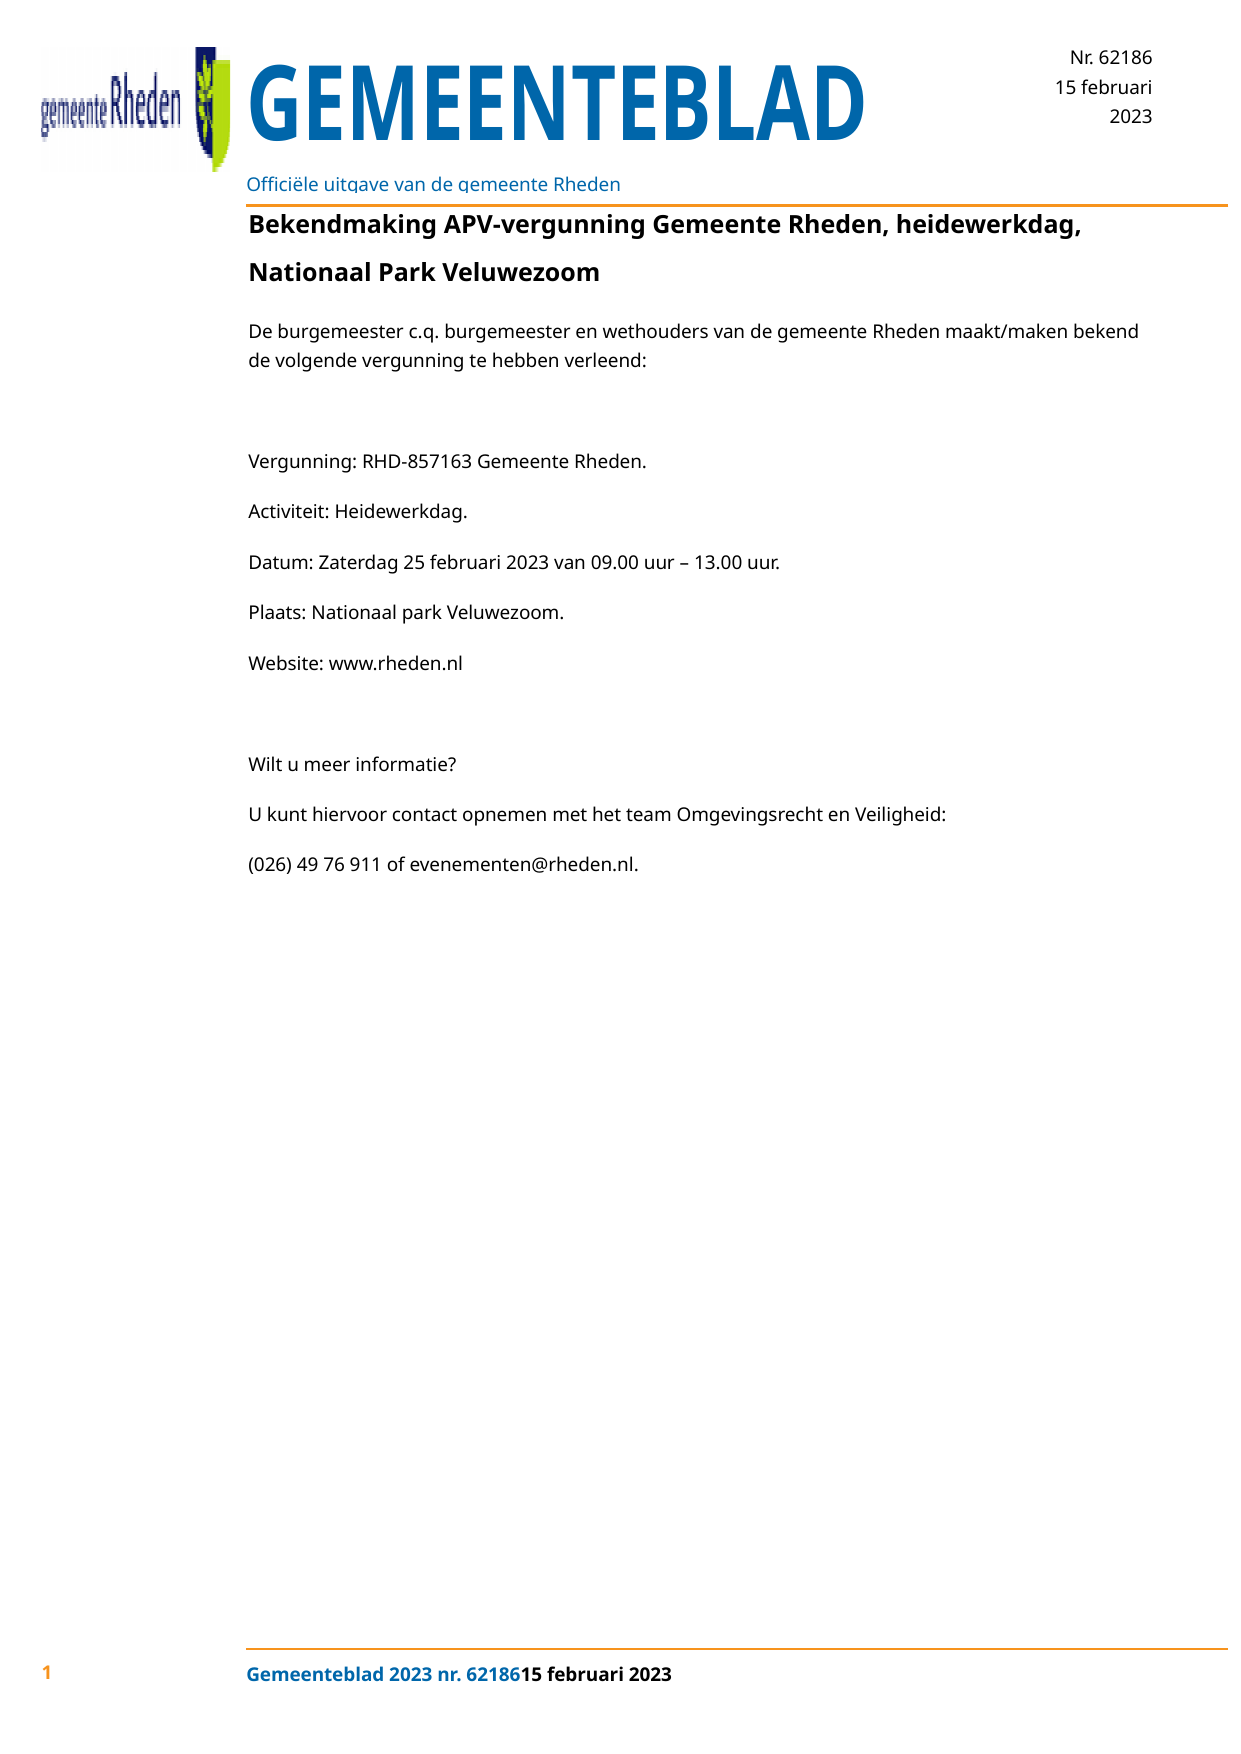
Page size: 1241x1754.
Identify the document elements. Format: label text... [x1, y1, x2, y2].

text Wilt u meer informatie? [248, 751, 1152, 777]
text Plaats: Nationaal park Veluwezoom. [248, 599, 1152, 625]
text De burgemeester c.q. burgemeester en wethouders van de gemeente Rheden maakt/maken bekend de volgende vergunning te hebben verleend: [248, 318, 1152, 373]
text Bekendmaking APV-vergunning Gemeente Rheden, heidewerkdag, Nationaal Park Veluwezoom [248, 207, 1152, 288]
picture [41, 47, 231, 172]
text (026) 49 76 911 of evenementen@rheden.nl. [248, 852, 1152, 877]
text Activiteit: Heidewerkdag. [248, 499, 1152, 524]
text Datum: Zaterdag 25 februari 2023 van 09.00 uur – 13.00 uur. [248, 549, 1152, 575]
text U kunt hiervoor contact opnemen met het team Omgevingsrecht en Veiligheid: [248, 801, 1152, 827]
text Website: www.rheden.nl [248, 650, 1152, 676]
text Vergunning: RHD-857163 Gemeente Rheden. [248, 448, 1152, 474]
